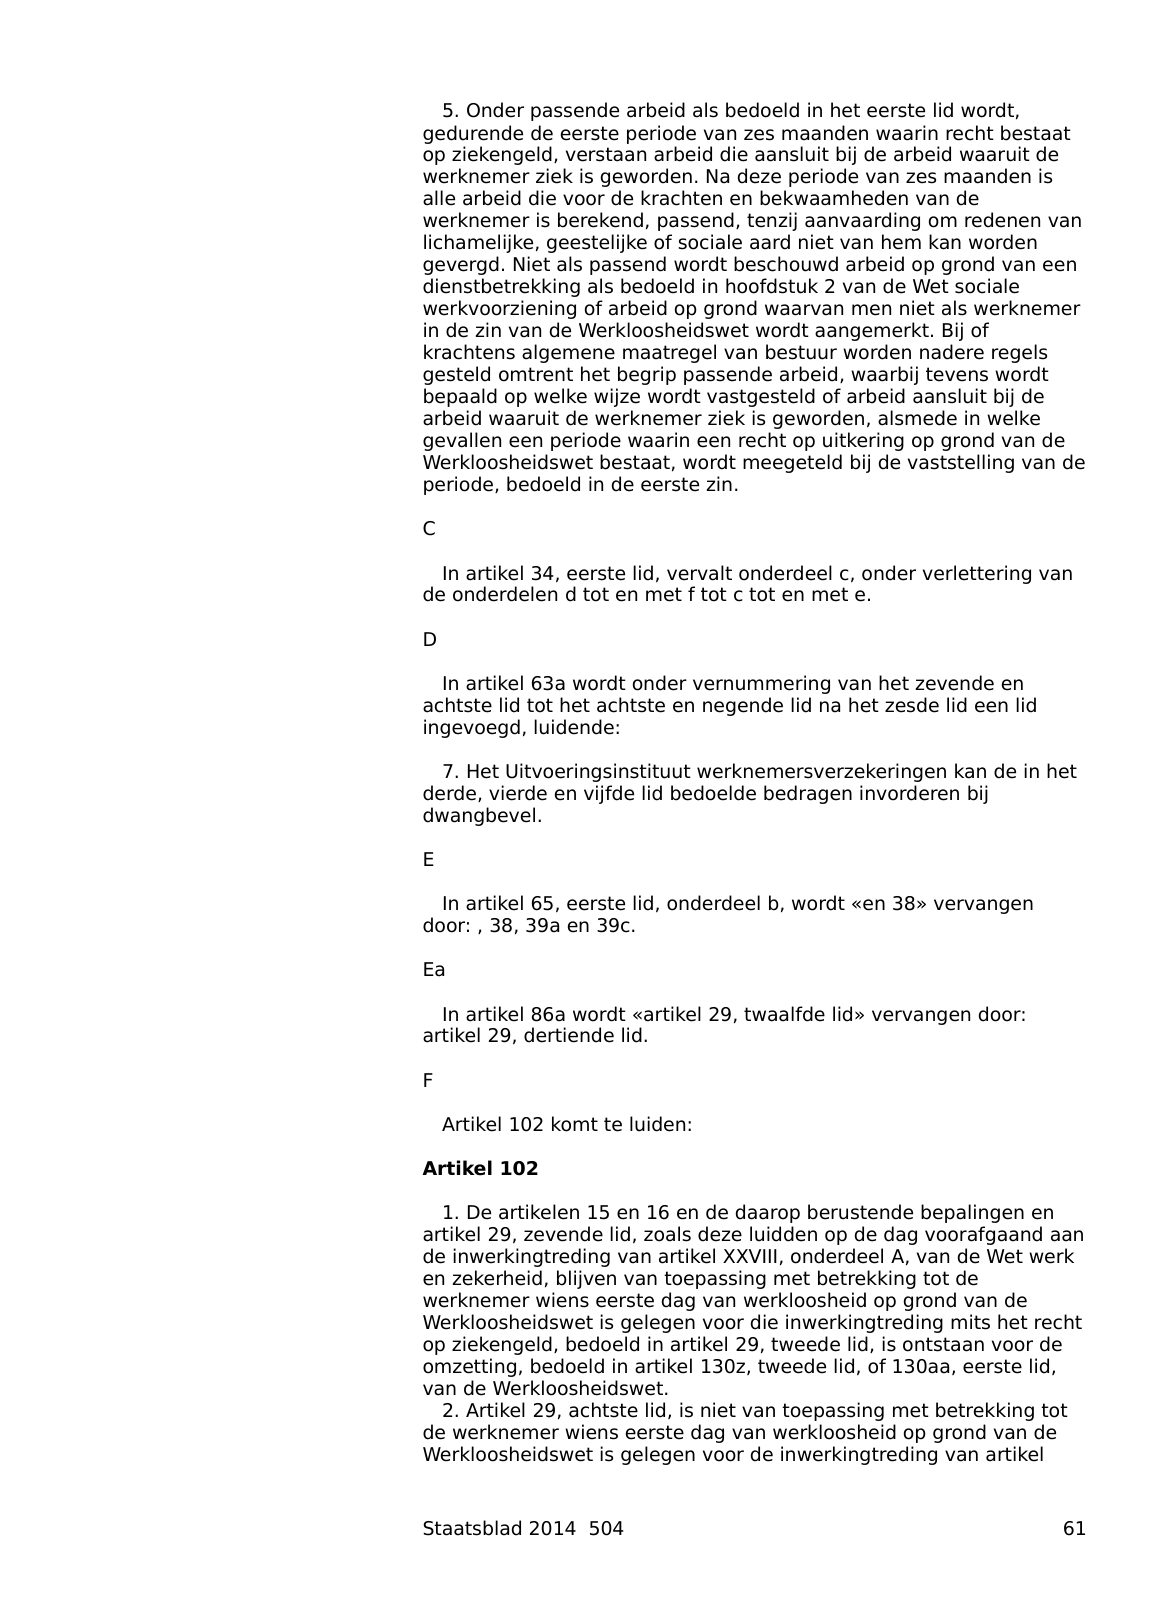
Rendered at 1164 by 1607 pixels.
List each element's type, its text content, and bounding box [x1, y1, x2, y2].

text 2. Artikel 29, achtste lid, is niet van toepassing met betrekking tot de werknemer wiens eerste dag van werkloosheid op grond van de Werkloosheidswet is gelegen voor de inwerkingtreding van artikel [422, 1400, 1087, 1466]
text 1. De artikelen 15 en 16 en de daarop berustende bepalingen en artikel 29, zevende lid, zoals deze luidden op de dag voorafgaand aan de inwerkingtreding van artikel XXVIII, onderdeel A, van de Wet werk en zekerheid, blijven van toepassing met betrekking tot de werknemer wiens eerste dag van werkloosheid op grond van de Werkloosheidswet is gelegen voor die inwerkingtreding mits het recht op ziekengeld, bedoeld in artikel 29, tweede lid, is ontstaan voor de omzetting, bedoeld in artikel 130z, tweede lid, of 130aa, eerste lid, van de Werkloosheidswet. [422, 1202, 1087, 1400]
text F [422, 1069, 1087, 1092]
subtitle Artikel 102 [422, 1158, 1087, 1180]
text E [422, 849, 1087, 871]
text In artikel 65, eerste lid, onderdeel b, wordt «en 38» vervangen door: , 38, 39a en 39c. [422, 893, 1087, 937]
text 7. Het Uitvoeringsinstituut werknemersverzekeringen kan de in het derde, vierde en vijfde lid bedoelde bedragen invorderen bij dwangbevel. [422, 761, 1087, 827]
text Artikel 102 komt te luiden: [422, 1114, 1087, 1136]
text D [422, 628, 1087, 651]
text In artikel 34, eerste lid, vervalt onderdeel c, onder verlettering van de onderdelen d tot en met f tot c tot en met e. [422, 562, 1087, 606]
text In artikel 63a wordt onder vernummering van het zevende en achtste lid tot het achtste en negende lid na het zesde lid een lid ingevoegd, luidende: [422, 673, 1087, 739]
text 5. Onder passende arbeid als bedoeld in het eerste lid wordt, gedurende de eerste periode van zes maanden waarin recht bestaat op ziekengeld, verstaan arbeid die aansluit bij de arbeid waaruit de werknemer ziek is geworden. Na deze periode van zes maanden is alle arbeid die voor de krachten en bekwaamheden van de werknemer is berekend, passend, tenzij aanvaarding om redenen van lichamelijke, geestelijke of sociale aard niet van hem kan worden gevergd. Niet als passend wordt beschouwd arbeid op grond van een dienstbetrekking als bedoeld in hoofdstuk 2 van de Wet sociale werkvoorziening of arbeid op grond waarvan men niet als werknemer in de zin van de Werkloosheidswet wordt aangemerkt. Bij of krachtens algemene maatregel van bestuur worden nadere regels gesteld omtrent het begrip passende arbeid, waarbij tevens wordt bepaald op welke wijze wordt vastgesteld of arbeid aansluit bij de arbeid waaruit de werknemer ziek is geworden, alsmede in welke gevallen een periode waarin een recht op uitkering op grond van de Werkloosheidswet bestaat, wordt meegeteld bij de vaststelling van de periode, bedoeld in de eerste zin. [422, 100, 1087, 496]
text Ea [422, 959, 1087, 981]
text In artikel 86a wordt «artikel 29, twaalfde lid» vervangen door: artikel 29, dertiende lid. [422, 1003, 1087, 1047]
text C [422, 518, 1087, 540]
